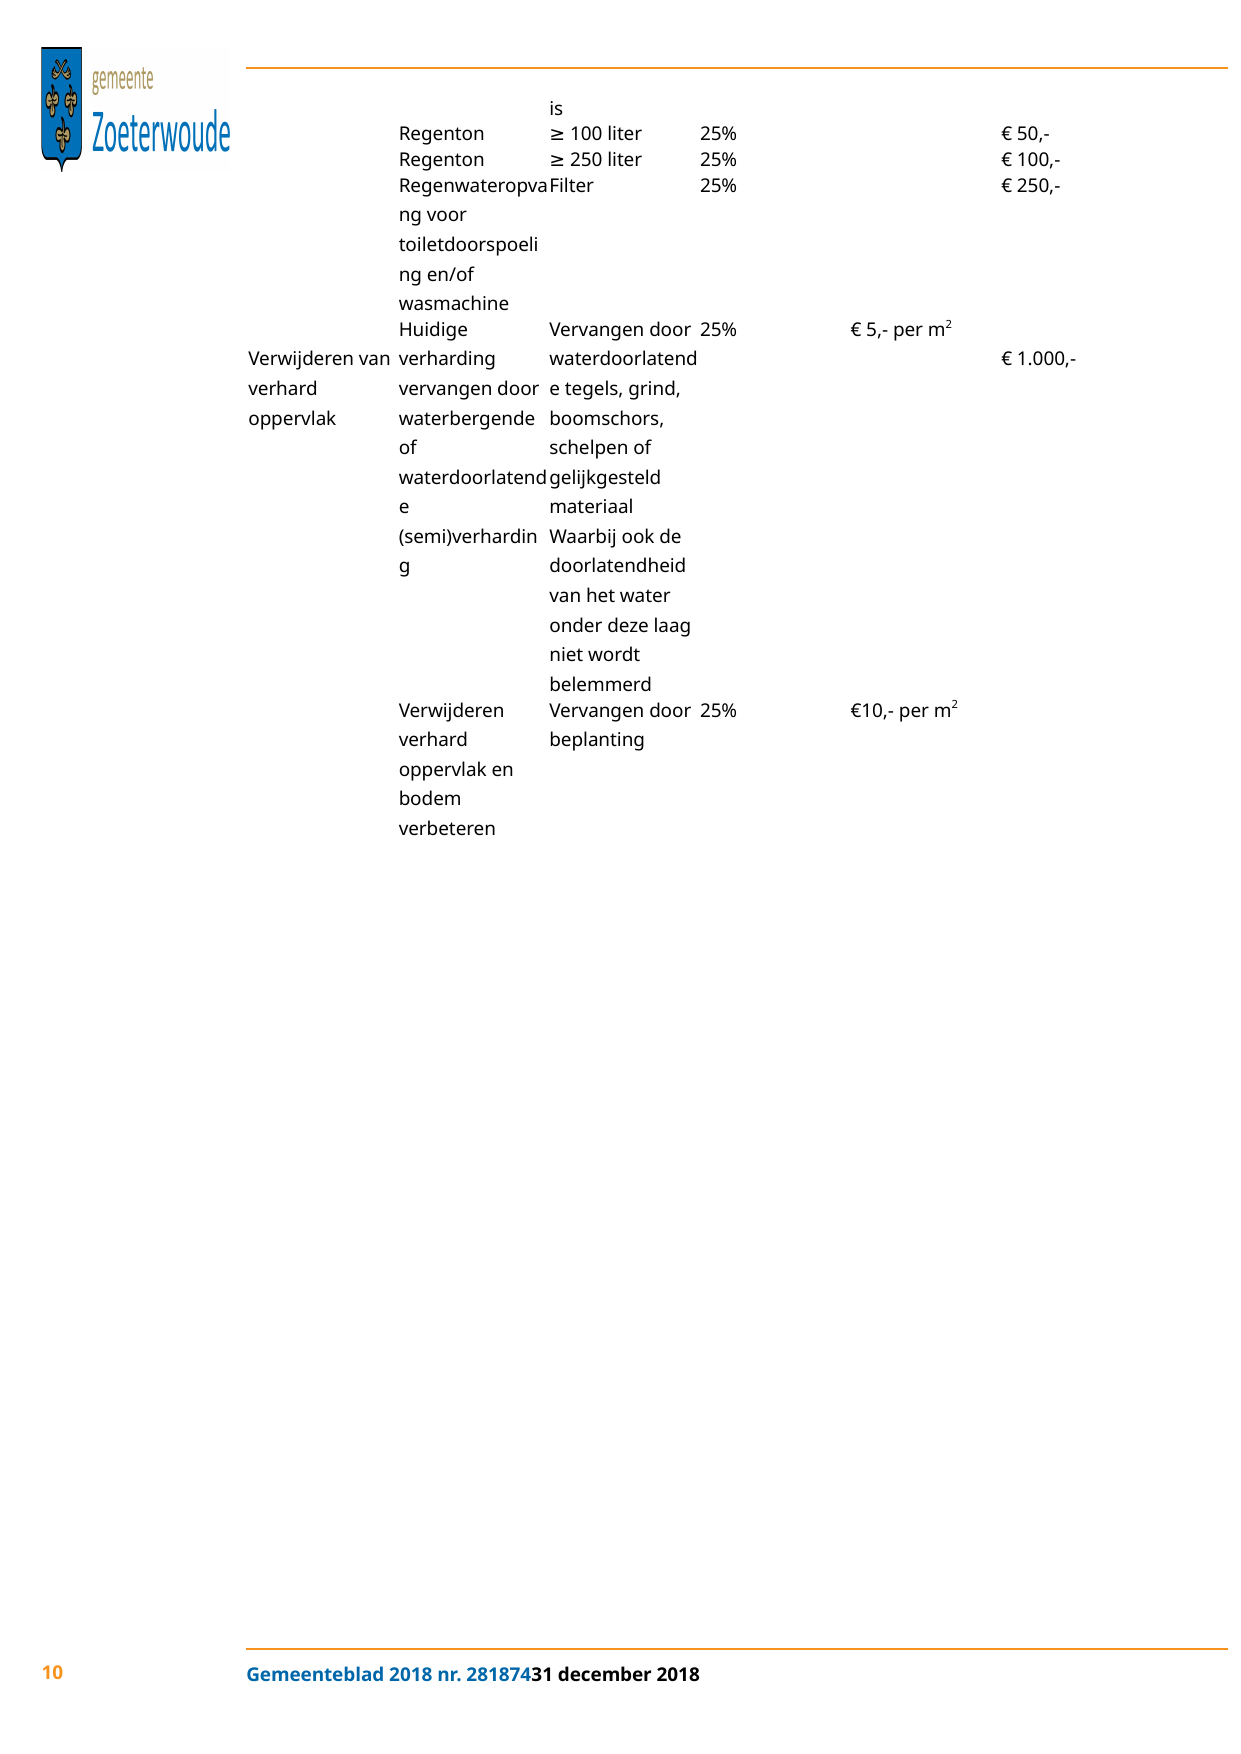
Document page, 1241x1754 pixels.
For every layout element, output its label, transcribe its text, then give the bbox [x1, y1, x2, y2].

table_cell Vervangen door beplanting [549, 697, 700, 841]
table_cell € 1.000,- [1001, 316, 1152, 841]
table_cell Vervangen door waterdoorlatende tegels, grind, boomschors, schelpen of gelijkgesteld materiaal Waarbij ook de doorlatendheid van het water onder deze laag niet wordt belemmerd [549, 316, 700, 697]
table_cell 25% [700, 316, 850, 697]
table_cell Regenwateropvang voor toiletdoorspoeling en/of wasmachine [399, 172, 549, 316]
table_cell ≥ 250 liter [549, 146, 700, 172]
table_cell [399, 95, 549, 121]
table_cell Huidige verharding vervangen door waterbergende of waterdoorlatende (semi)verharding [399, 316, 549, 697]
table_cell 25% [700, 121, 850, 146]
table_cell 25% [700, 697, 850, 841]
table_cell Regenton [399, 121, 549, 146]
table_cell € 100,- [1001, 146, 1152, 172]
table_cell 25% [700, 172, 850, 316]
table_cell Verwijderen verhard oppervlak en bodem verbeteren [399, 697, 549, 841]
table_cell [700, 95, 850, 121]
table_cell [248, 95, 398, 316]
table_cell [850, 121, 1001, 146]
table_cell [850, 146, 1001, 172]
table_cell 25% [700, 146, 850, 172]
table_cell Filter [549, 172, 700, 316]
table_cell is [549, 95, 700, 121]
table_cell Regenton [399, 146, 549, 172]
table_cell ≥ 100 liter [549, 121, 700, 146]
table_cell € 5,- per m2 [850, 316, 1001, 697]
table_cell € 250,- [1001, 172, 1152, 316]
table_cell € 50,- [1001, 121, 1152, 146]
table_cell €10,- per m2 [850, 697, 1001, 841]
table_cell [1001, 95, 1152, 121]
table_cell Verwijderen van verhard oppervlak [248, 316, 398, 841]
table_cell [850, 172, 1001, 316]
table_cell [850, 95, 1001, 121]
picture [41, 47, 231, 172]
